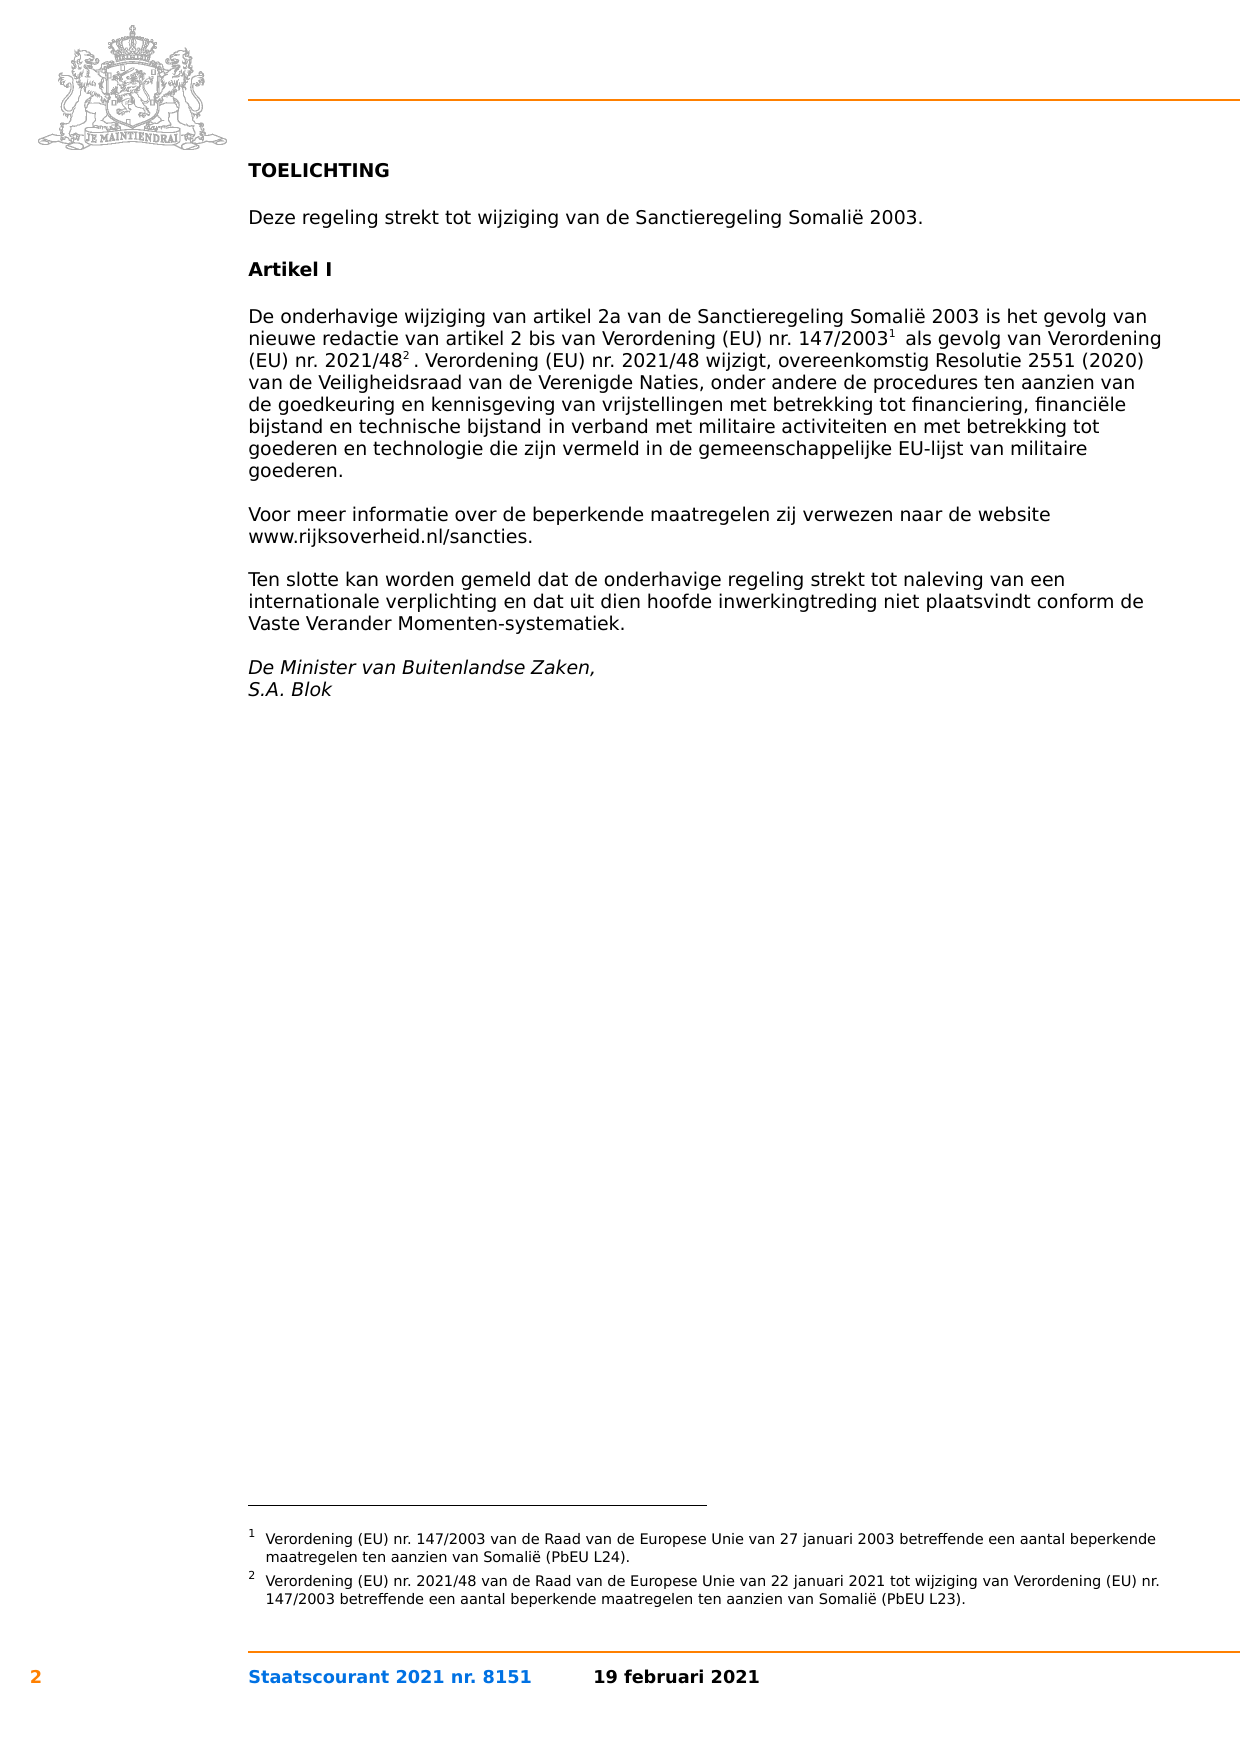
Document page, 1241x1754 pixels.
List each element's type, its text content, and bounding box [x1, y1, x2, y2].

text Deze regeling strekt tot wijziging van de Sanctieregeling Somalië 2003. [248, 207, 1163, 229]
text De Minister van Buitenlandse Zaken, S.A. Blok [248, 657, 1163, 701]
text Verordening (EU) nr. 147/2003 van de Raad van de Europese Unie van 27 januari 2003 betreffende een aantal beperkende maatregelen ten aanzien van Somalië (PbEU L24). [248, 1527, 1163, 1566]
subtitle TOELICHTING [248, 160, 1163, 182]
text Ten slotte kan worden gemeld dat de onderhavige regeling strekt tot naleving van een internationale verplichting en dat uit dien hoofde inwerkingtreding niet plaatsvindt conform de Vaste Verander Momenten-systematiek. [248, 569, 1163, 635]
picture [38, 25, 227, 150]
text De onderhavige wijziging van artikel 2a van de Sanctieregeling Somalië 2003 is het gevolg van nieuwe redactie van artikel 2 bis van Verordening (EU) nr. 147/2003 als gevolg van Verordening (EU) nr. 2021/48. Verordening (EU) nr. 2021/48 wijzigt, overeenkomstig Resolutie 2551 (2020) van de Veiligheidsraad van de Verenigde Naties, onder andere de procedures ten aanzien van de goedkeuring en kennisgeving van vrijstellingen met betrekking tot financiering, financiële bijstand en technische bijstand in verband met militaire activiteiten en met betrekking tot goederen en technologie die zijn vermeld in de gemeenschappelijke EU-lijst van militaire goederen. [248, 306, 1163, 482]
text Verordening (EU) nr. 2021/48 van de Raad van de Europese Unie van 22 januari 2021 tot wijziging van Verordening (EU) nr. 147/2003 betreffende een aantal beperkende maatregelen ten aanzien van Somalië (PbEU L23). [248, 1569, 1163, 1608]
text Voor meer informatie over de beperkende maatregelen zij verwezen naar de website www.rijksoverheid.nl/sancties. [248, 503, 1163, 547]
subtitle Artikel I [248, 259, 1163, 281]
